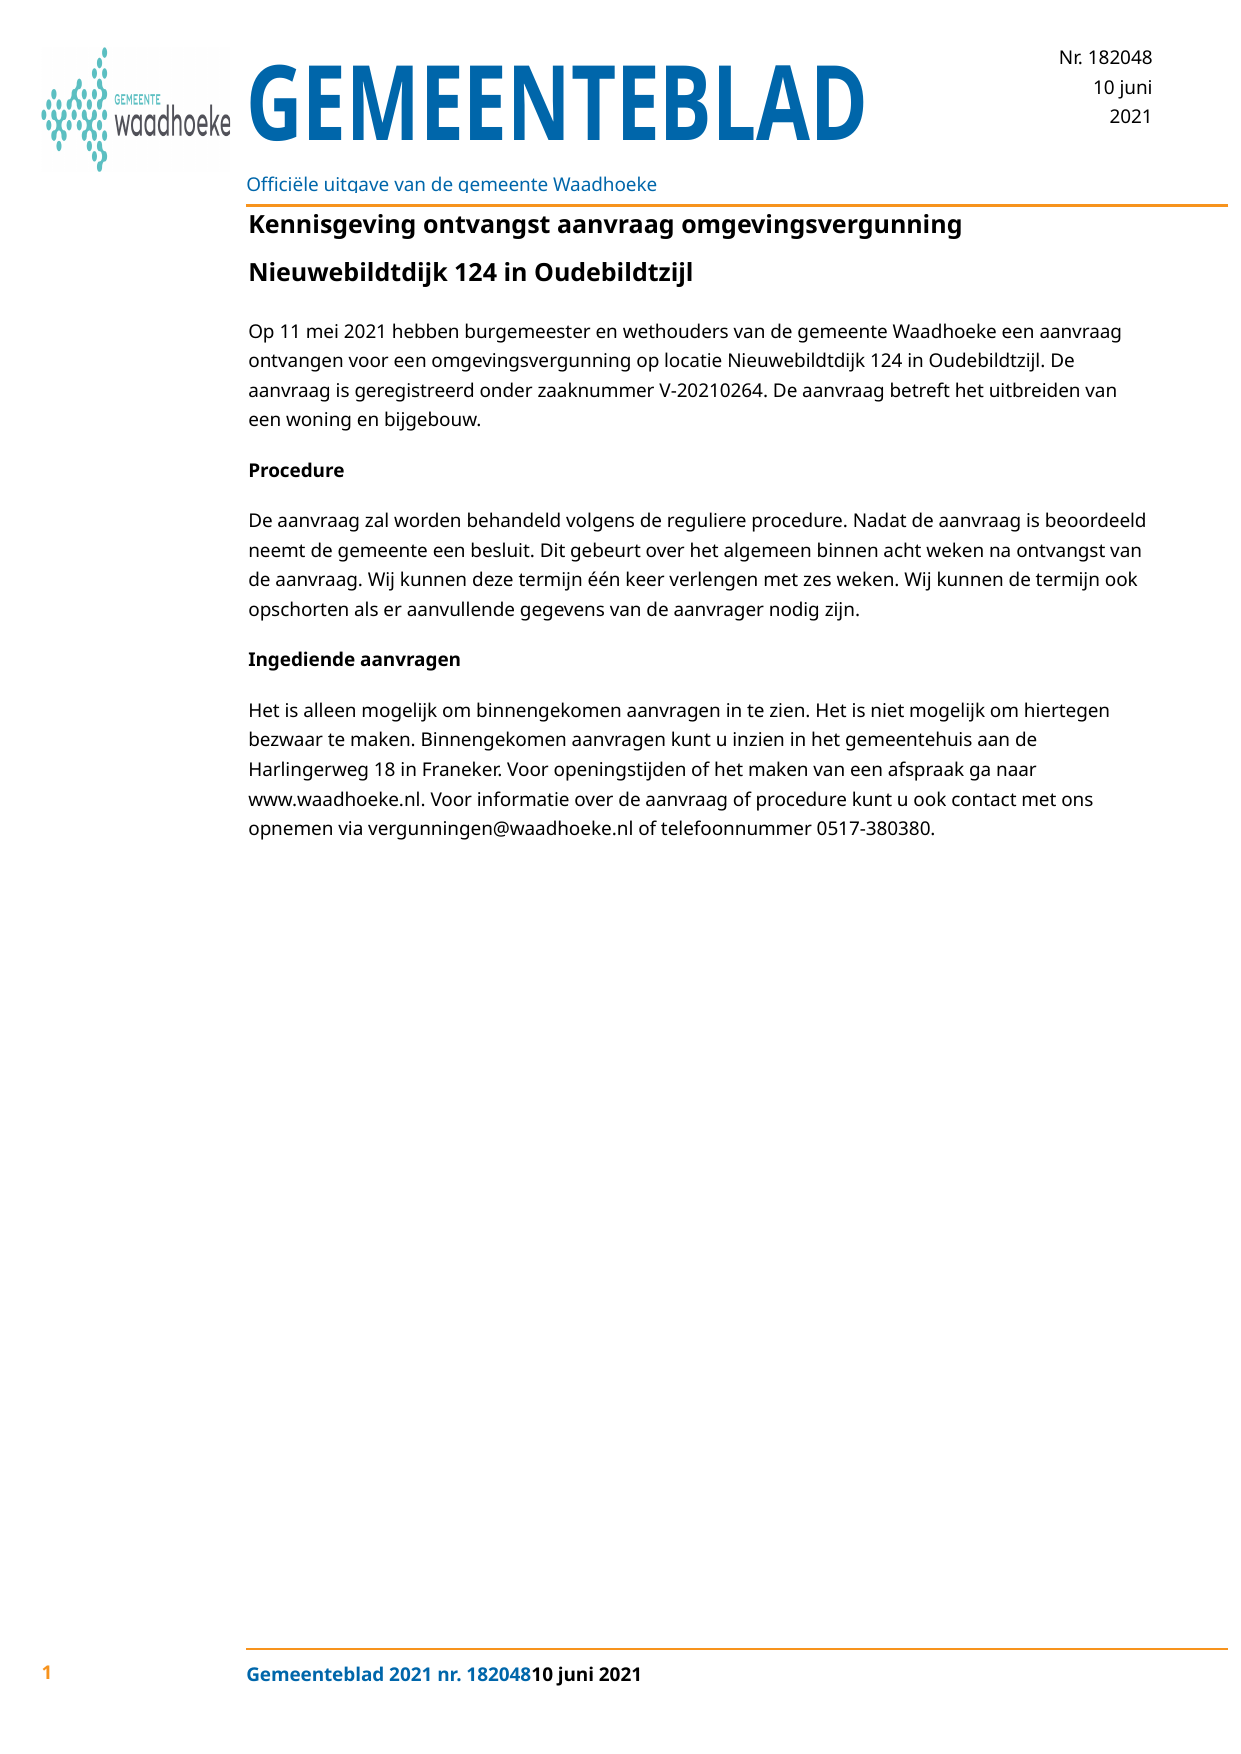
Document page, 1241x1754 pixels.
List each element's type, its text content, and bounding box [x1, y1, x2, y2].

text De aanvraag zal worden behandeld volgens de reguliere procedure. Nadat de aanvraag is beoordeeld neemt de gemeente een besluit. Dit gebeurt over het algemeen binnen acht weken na ontvangst van de aanvraag. Wij kunnen deze termijn één keer verlengen met zes weken. Wij kunnen de termijn ook opschorten als er aanvullende gegevens van de aanvrager nodig zijn. [248, 507, 1152, 622]
text Het is alleen mogelijk om binnengekomen aanvragen in te zien. Het is niet mogelijk om hiertegen bezwaar te maken. Binnengekomen aanvragen kunt u inzien in het gemeentehuis aan de Harlingerweg 18 in Franeker. Voor openingstijden of het maken van een afspraak ga naar www.waadhoeke.nl. Voor informatie over de aanvraag of procedure kunt u ook contact met ons opnemen via vergunningen@waadhoeke.nl of telefoonnummer 0517-380380. [248, 697, 1152, 841]
text Ingediende aanvragen [248, 647, 1152, 672]
text Op 11 mei 2021 hebben burgemeester en wethouders van de gemeente Waadhoeke een aanvraag ontvangen voor een omgevingsvergunning op locatie Nieuwebildtdijk 124 in Oudebildtzijl. De aanvraag is geregistreerd onder zaaknummer V-20210264. De aanvraag betreft het uitbreiden van een woning en bijgebouw. [248, 318, 1152, 432]
text Kennisgeving ontvangst aanvraag omgevingsvergunning Nieuwebildtdijk 124 in Oudebildtzijl [248, 207, 1152, 288]
text Procedure [248, 457, 1152, 483]
picture [41, 47, 231, 172]
